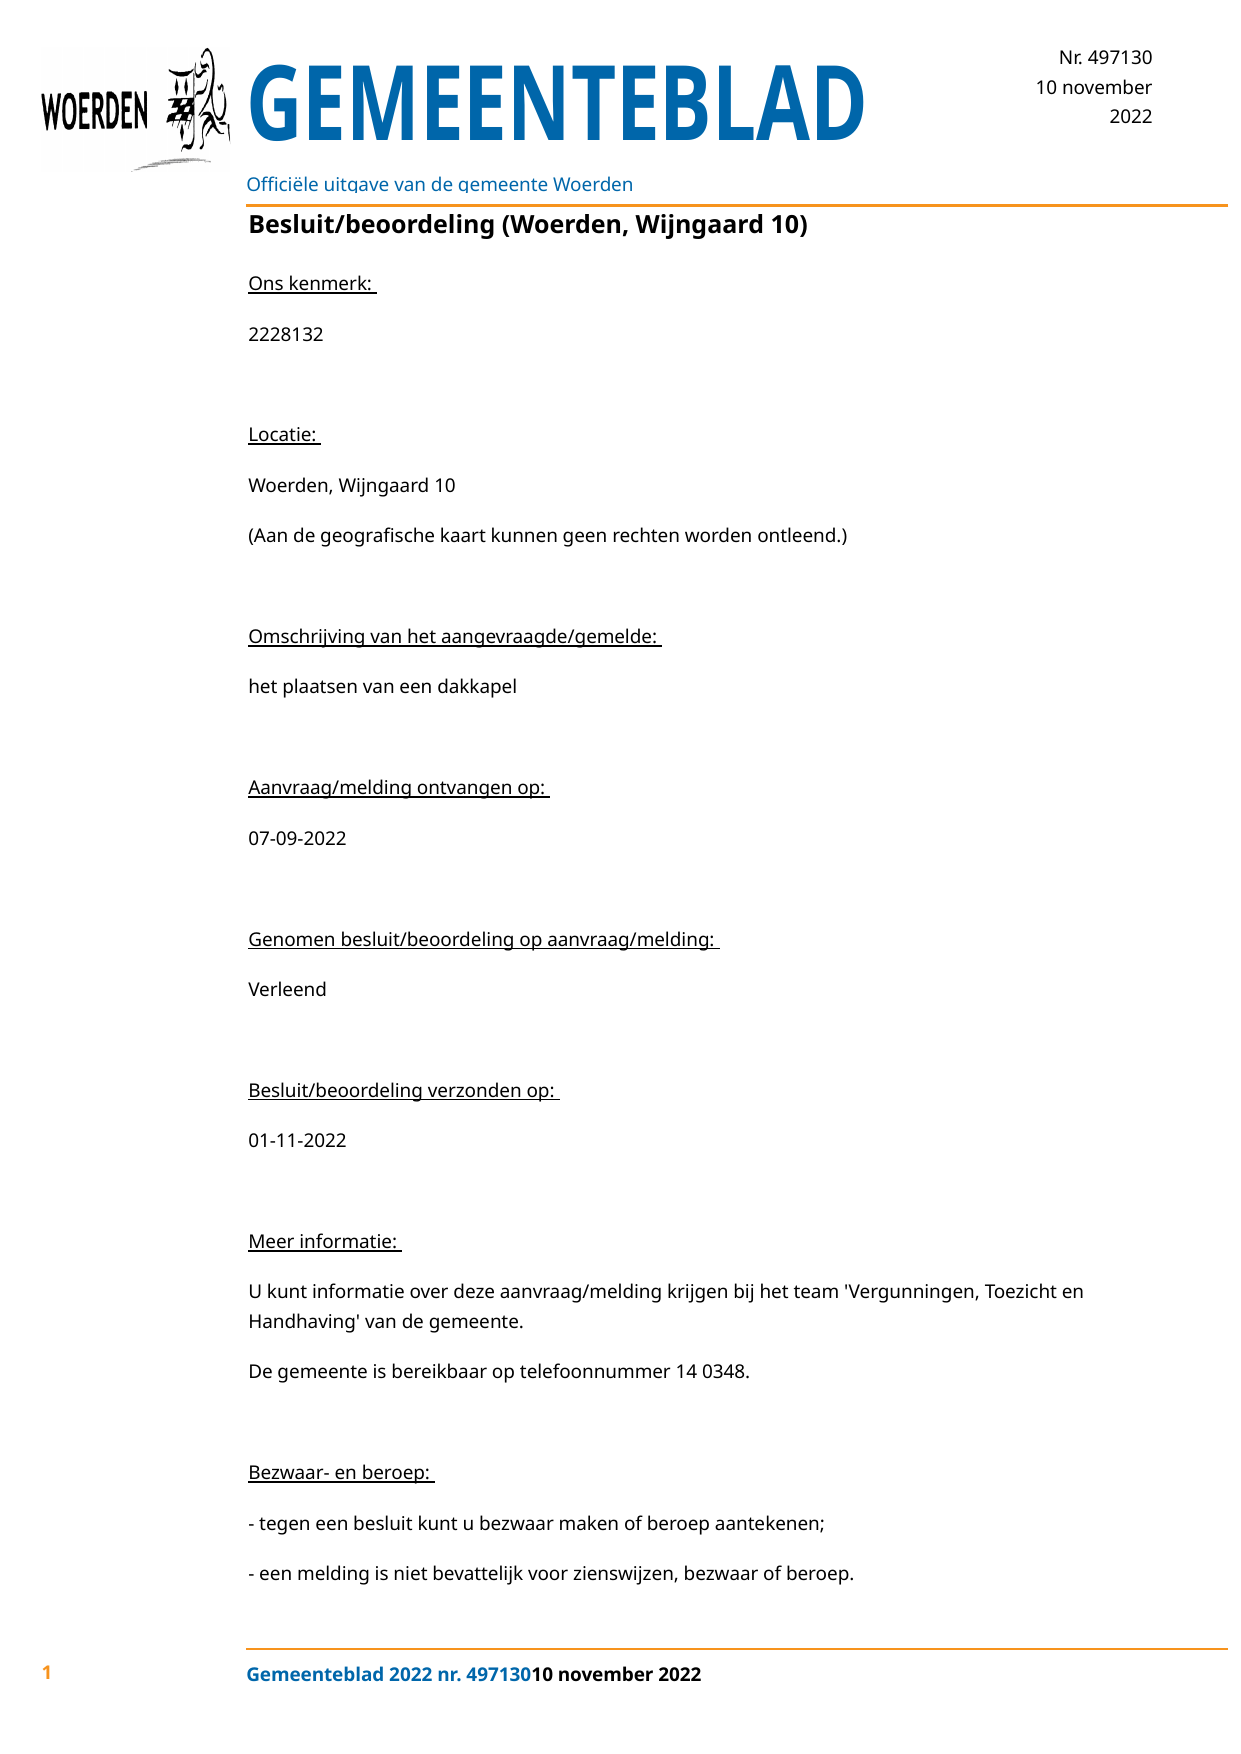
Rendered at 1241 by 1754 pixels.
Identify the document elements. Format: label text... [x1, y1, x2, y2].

text Woerden, Wijngaard 10 [248, 472, 1152, 498]
picture [41, 47, 231, 172]
text - een melding is niet bevattelijk voor zienswijzen, bezwaar of beroep. [248, 1560, 1152, 1586]
text Besluit/beoordeling (Woerden, Wijngaard 10) [248, 207, 1152, 241]
text Meer informatie: [248, 1228, 1152, 1254]
text 2228132 [248, 321, 1152, 346]
text het plaatsen van een dakkapel [248, 674, 1152, 699]
text Besluit/beoordeling verzonden op: [248, 1077, 1152, 1103]
text Aanvraag/melding ontvangen op: [248, 774, 1152, 800]
text 01-11-2022 [248, 1127, 1152, 1153]
text Verleend [248, 976, 1152, 1002]
text Genomen besluit/beoordeling op aanvraag/melding: [248, 926, 1152, 951]
text Ons kenmerk: [248, 270, 1152, 296]
text Bezwaar- en beroep: [248, 1459, 1152, 1485]
text U kunt informatie over deze aanvraag/melding krijgen bij het team 'Vergunningen, Toezicht en Handhaving' van de gemeente. [248, 1279, 1152, 1334]
text 07-09-2022 [248, 825, 1152, 851]
text Locatie: [248, 422, 1152, 447]
text De gemeente is bereikbaar op telefoonnummer 14 0348. [248, 1359, 1152, 1384]
text (Aan de geografische kaart kunnen geen rechten worden ontleend.) [248, 522, 1152, 548]
text Omschrijving van het aangevraagde/gemelde: [248, 623, 1152, 649]
text - tegen een besluit kunt u bezwaar maken of beroep aantekenen; [248, 1510, 1152, 1536]
